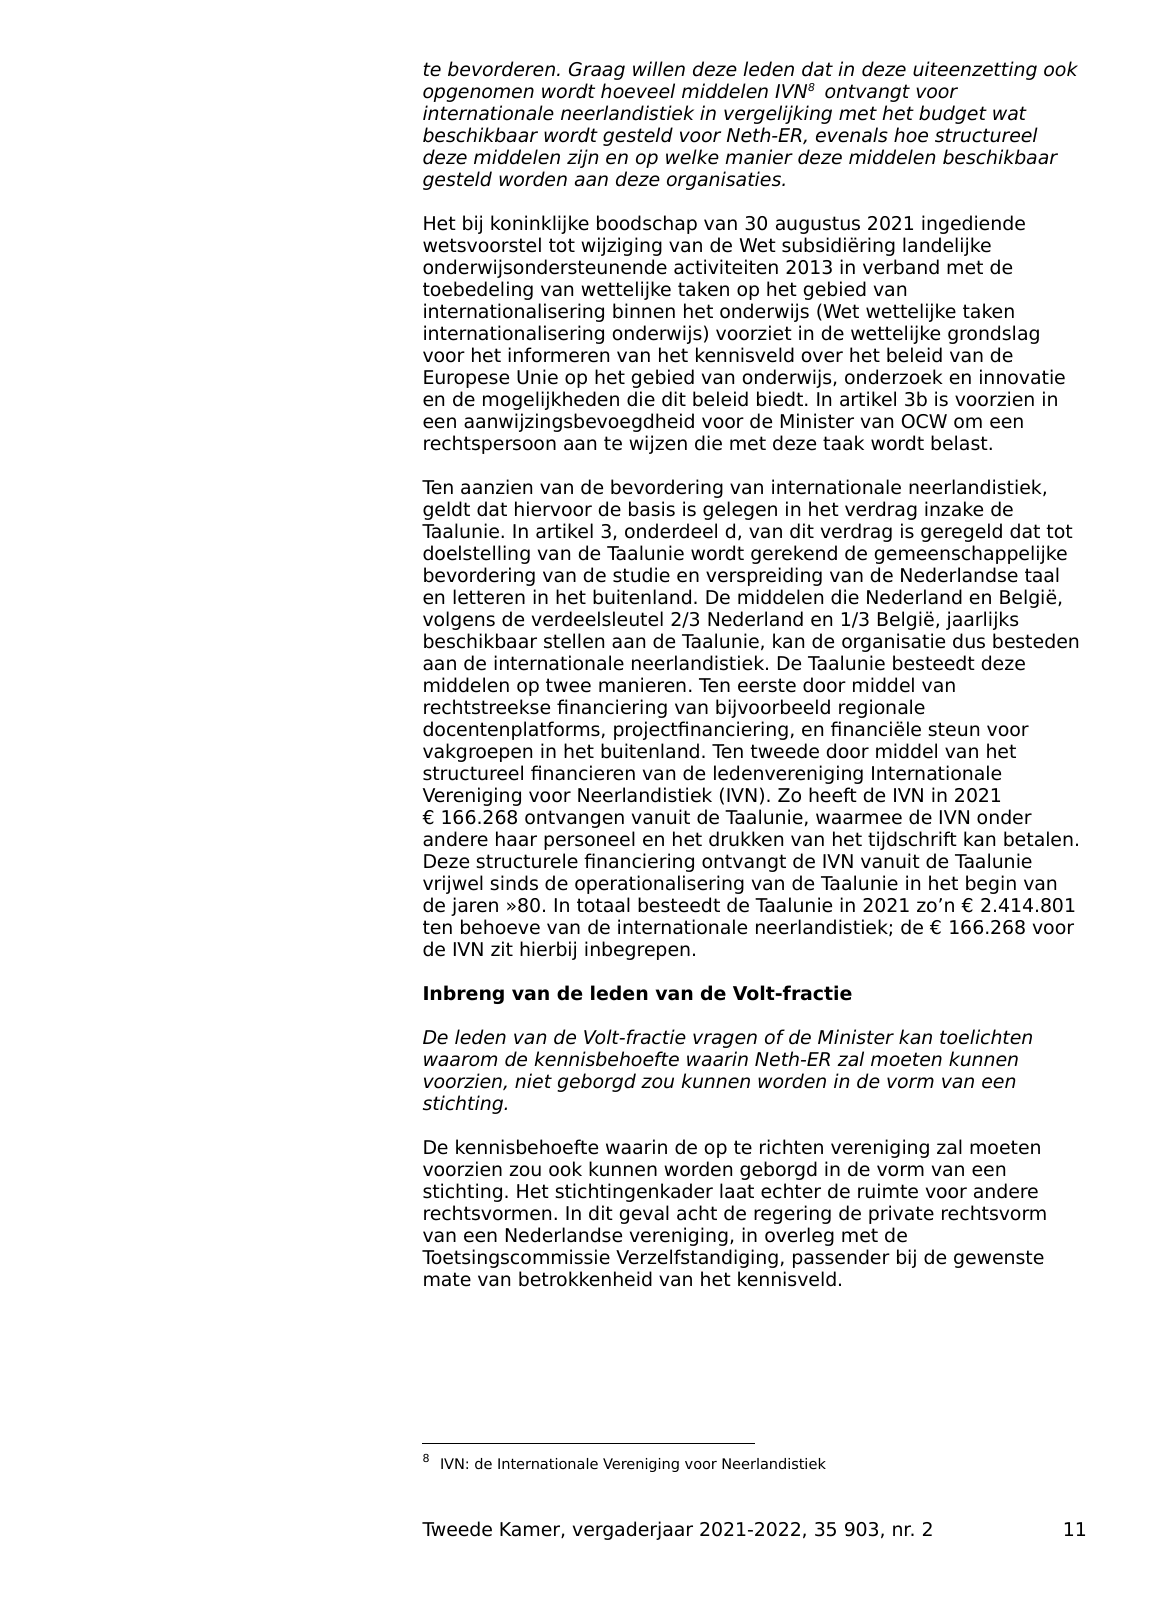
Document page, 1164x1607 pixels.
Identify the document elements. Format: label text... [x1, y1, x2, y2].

text Het bij koninklijke boodschap van 30 augustus 2021 ingediende wetsvoorstel tot wijziging van de Wet subsidiëring landelijke onderwijsondersteunende activiteiten 2013 in verband met de toebedeling van wettelijke taken op het gebied van internationalisering binnen het onderwijs (Wet wettelijke taken internationalisering onderwijs) voorziet in de wettelijke grondslag voor het informeren van het kennisveld over het beleid van de Europese Unie op het gebied van onderwijs, onderzoek en innovatie en de mogelijkheden die dit beleid biedt. In artikel 3b is voorzien in een aanwijzingsbevoegdheid voor de Minister van OCW om een rechtspersoon aan te wijzen die met deze taak wordt belast. [422, 213, 1087, 455]
text te bevorderen. Graag willen deze leden dat in deze uiteenzetting ook opgenomen wordt hoeveel middelen IVN ontvangt voor internationale neerlandistiek in vergelijking met het budget wat beschikbaar wordt gesteld voor Neth-ER, evenals hoe structureel deze middelen zijn en op welke manier deze middelen beschikbaar gesteld worden aan deze organisaties. [422, 59, 1087, 191]
text De kennisbehoefte waarin de op te richten vereniging zal moeten voorzien zou ook kunnen worden geborgd in de vorm van een stichting. Het stichtingenkader laat echter de ruimte voor andere rechtsvormen. In dit geval acht de regering de private rechtsvorm van een Nederlandse vereniging, in overleg met de Toetsingscommissie Verzelfstandiging, passender bij de gewenste mate van betrokkenheid van het kennisveld. [422, 1137, 1087, 1291]
text De leden van de Volt-fractie vragen of de Minister kan toelichten waarom de kennisbehoefte waarin Neth-ER zal moeten kunnen voorzien, niet geborgd zou kunnen worden in de vorm van een stichting. [422, 1027, 1087, 1115]
subtitle Inbreng van de leden van de Volt-fractie [422, 983, 1087, 1005]
text IVN: de Internationale Vereniging voor Neerlandistiek [422, 1452, 1087, 1474]
text Ten aanzien van de bevordering van internationale neerlandistiek, geldt dat hiervoor de basis is gelegen in het verdrag inzake de Taalunie. In artikel 3, onderdeel d, van dit verdrag is geregeld dat tot doelstelling van de Taalunie wordt gerekend de gemeenschappelijke bevordering van de studie en verspreiding van de Nederlandse taal en letteren in het buitenland. De middelen die Nederland en België, volgens de verdeelsleutel 2/3 Nederland en 1/3 België, jaarlijks beschikbaar stellen aan de Taalunie, kan de organisatie dus besteden aan de internationale neerlandistiek. De Taalunie besteedt deze middelen op twee manieren. Ten eerste door middel van rechtstreekse financiering van bijvoorbeeld regionale docentenplatforms, projectfinanciering, en financiële steun voor vakgroepen in het buitenland. Ten tweede door middel van het structureel financieren van de ledenvereniging Internationale Vereniging voor Neerlandistiek (IVN). Zo heeft de IVN in 2021 € 166.268 ontvangen vanuit de Taalunie, waarmee de IVN onder andere haar personeel en het drukken van het tijdschrift kan betalen. Deze structurele financiering ontvangt de IVN vanuit de Taalunie vrijwel sinds de operationalisering van de Taalunie in het begin van de jaren »80. In totaal besteedt de Taalunie in 2021 zo’n € 2.414.801 ten behoeve van de internationale neerlandistiek; de € 166.268 voor de IVN zit hierbij inbegrepen. [422, 477, 1087, 961]
